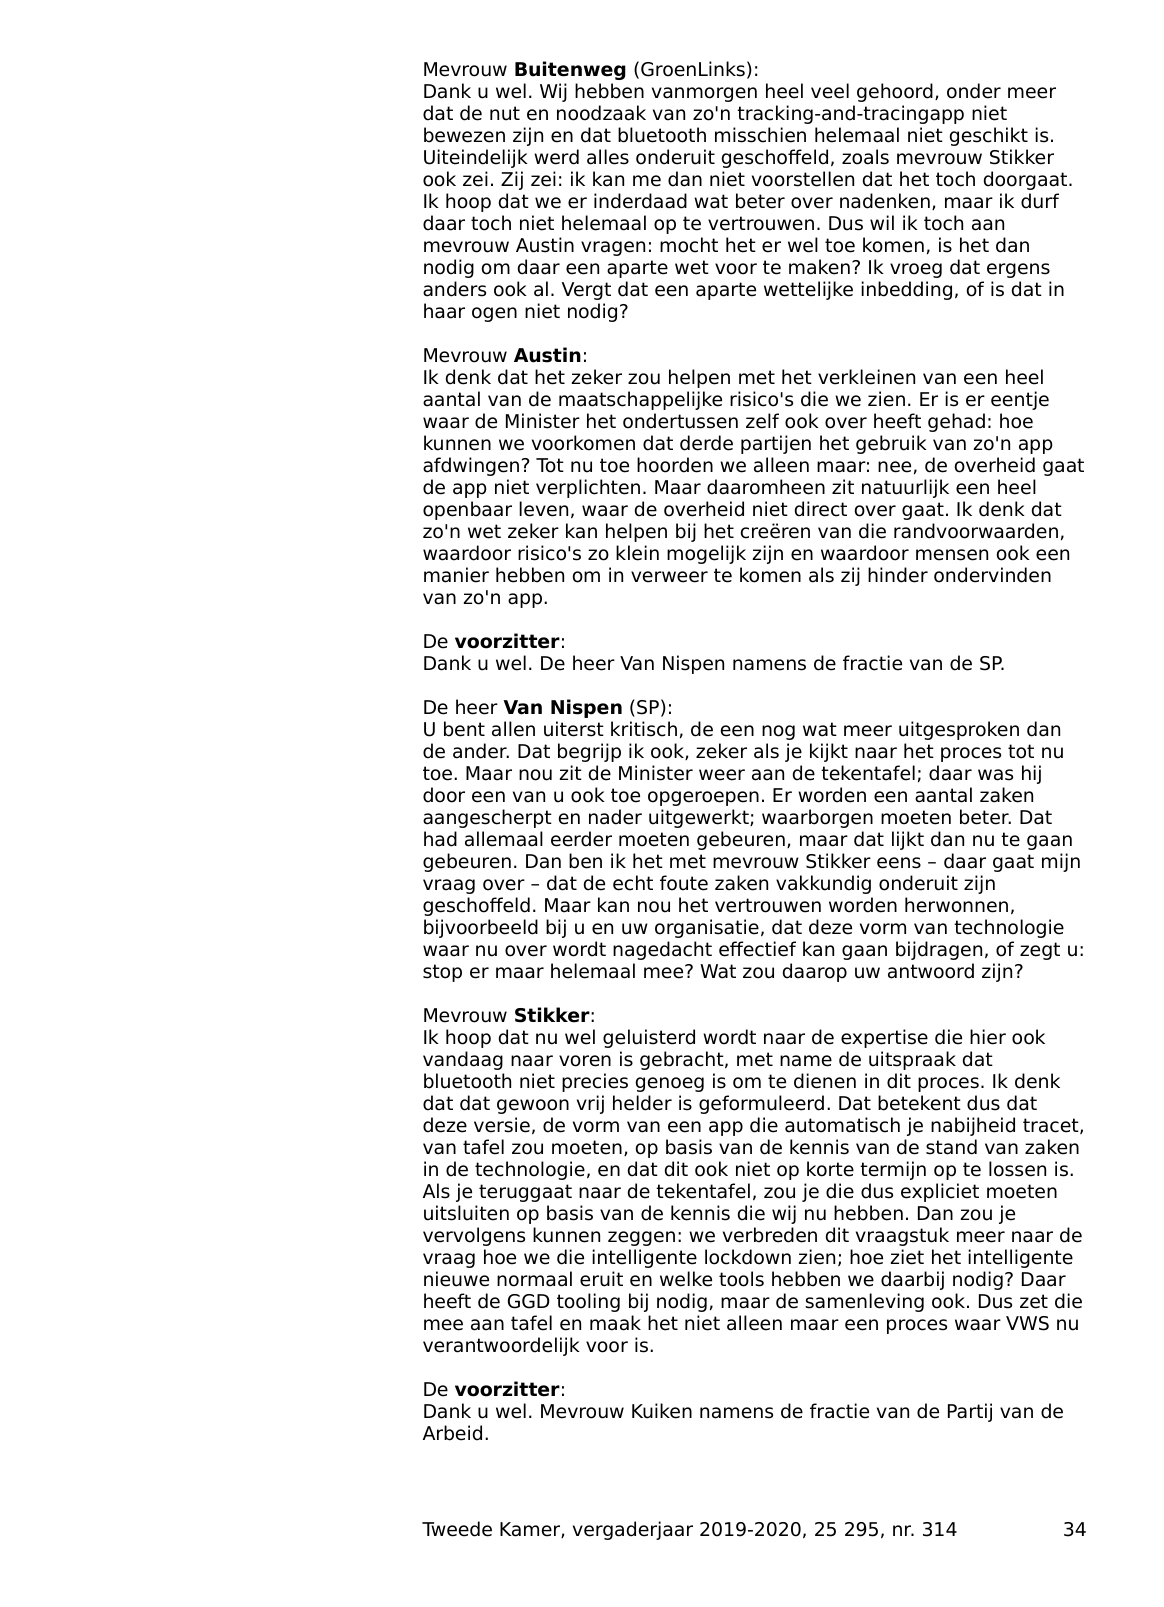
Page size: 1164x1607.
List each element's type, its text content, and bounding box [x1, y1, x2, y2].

text Dank u wel. Wij hebben vanmorgen heel veel gehoord, onder meer dat de nut en noodzaak van zo'n tracking-and-tracingapp niet bewezen zijn en dat bluetooth misschien helemaal niet geschikt is. Uiteindelijk werd alles onderuit geschoffeld, zoals mevrouw Stikker ook zei. Zij zei: ik kan me dan niet voorstellen dat het toch doorgaat. Ik hoop dat we er inderdaad wat beter over nadenken, maar ik durf daar toch niet helemaal op te vertrouwen. Dus wil ik toch aan mevrouw Austin vragen: mocht het er wel toe komen, is het dan nodig om daar een aparte wet voor te maken? Ik vroeg dat ergens anders ook al. Vergt dat een aparte wettelijke inbedding, of is dat in haar ogen niet nodig? [422, 81, 1087, 323]
text De voorzitter: [422, 631, 1087, 653]
text U bent allen uiterst kritisch, de een nog wat meer uitgesproken dan de ander. Dat begrijp ik ook, zeker als je kijkt naar het proces tot nu toe. Maar nou zit de Minister weer aan de tekentafel; daar was hij door een van u ook toe opgeroepen. Er worden een aantal zaken aangescherpt en nader uitgewerkt; waarborgen moeten beter. Dat had allemaal eerder moeten gebeuren, maar dat lijkt dan nu te gaan gebeuren. Dan ben ik het met mevrouw Stikker eens – daar gaat mijn vraag over – dat de echt foute zaken vakkundig onderuit zijn geschoffeld. Maar kan nou het vertrouwen worden herwonnen, bijvoorbeeld bij u en uw organisatie, dat deze vorm van technologie waar nu over wordt nagedacht effectief kan gaan bijdragen, of zegt u: stop er maar helemaal mee? Wat zou daarop uw antwoord zijn? [422, 719, 1087, 983]
text Dank u wel. De heer Van Nispen namens de fractie van de SP. [422, 653, 1087, 675]
text Mevrouw Austin: [422, 345, 1087, 367]
text De heer Van Nispen (SP): [422, 697, 1087, 719]
text Mevrouw Buitenweg (GroenLinks): [422, 59, 1087, 81]
text Ik hoop dat nu wel geluisterd wordt naar de expertise die hier ook vandaag naar voren is gebracht, met name de uitspraak dat bluetooth niet precies genoeg is om te dienen in dit proces. Ik denk dat dat gewoon vrij helder is geformuleerd. Dat betekent dus dat deze versie, de vorm van een app die automatisch je nabijheid tracet, van tafel zou moeten, op basis van de kennis van de stand van zaken in de technologie, en dat dit ook niet op korte termijn op te lossen is. Als je teruggaat naar de tekentafel, zou je die dus expliciet moeten uitsluiten op basis van de kennis die wij nu hebben. Dan zou je vervolgens kunnen zeggen: we verbreden dit vraagstuk meer naar de vraag hoe we die intelligente lockdown zien; hoe ziet het intelligente nieuwe normaal eruit en welke tools hebben we daarbij nodig? Daar heeft de GGD tooling bij nodig, maar de samenleving ook. Dus zet die mee aan tafel en maak het niet alleen maar een proces waar VWS nu verantwoordelijk voor is. [422, 1027, 1087, 1357]
text Mevrouw Stikker: [422, 1005, 1087, 1027]
text Dank u wel. Mevrouw Kuiken namens de fractie van de Partij van de Arbeid. [422, 1401, 1087, 1445]
text De voorzitter: [422, 1379, 1087, 1401]
text Ik denk dat het zeker zou helpen met het verkleinen van een heel aantal van de maatschappelijke risico's die we zien. Er is er eentje waar de Minister het ondertussen zelf ook over heeft gehad: hoe kunnen we voorkomen dat derde partijen het gebruik van zo'n app afdwingen? Tot nu toe hoorden we alleen maar: nee, de overheid gaat de app niet verplichten. Maar daaromheen zit natuurlijk een heel openbaar leven, waar de overheid niet direct over gaat. Ik denk dat zo'n wet zeker kan helpen bij het creëren van die randvoorwaarden, waardoor risico's zo klein mogelijk zijn en waardoor mensen ook een manier hebben om in verweer te komen als zij hinder ondervinden van zo'n app. [422, 367, 1087, 609]
